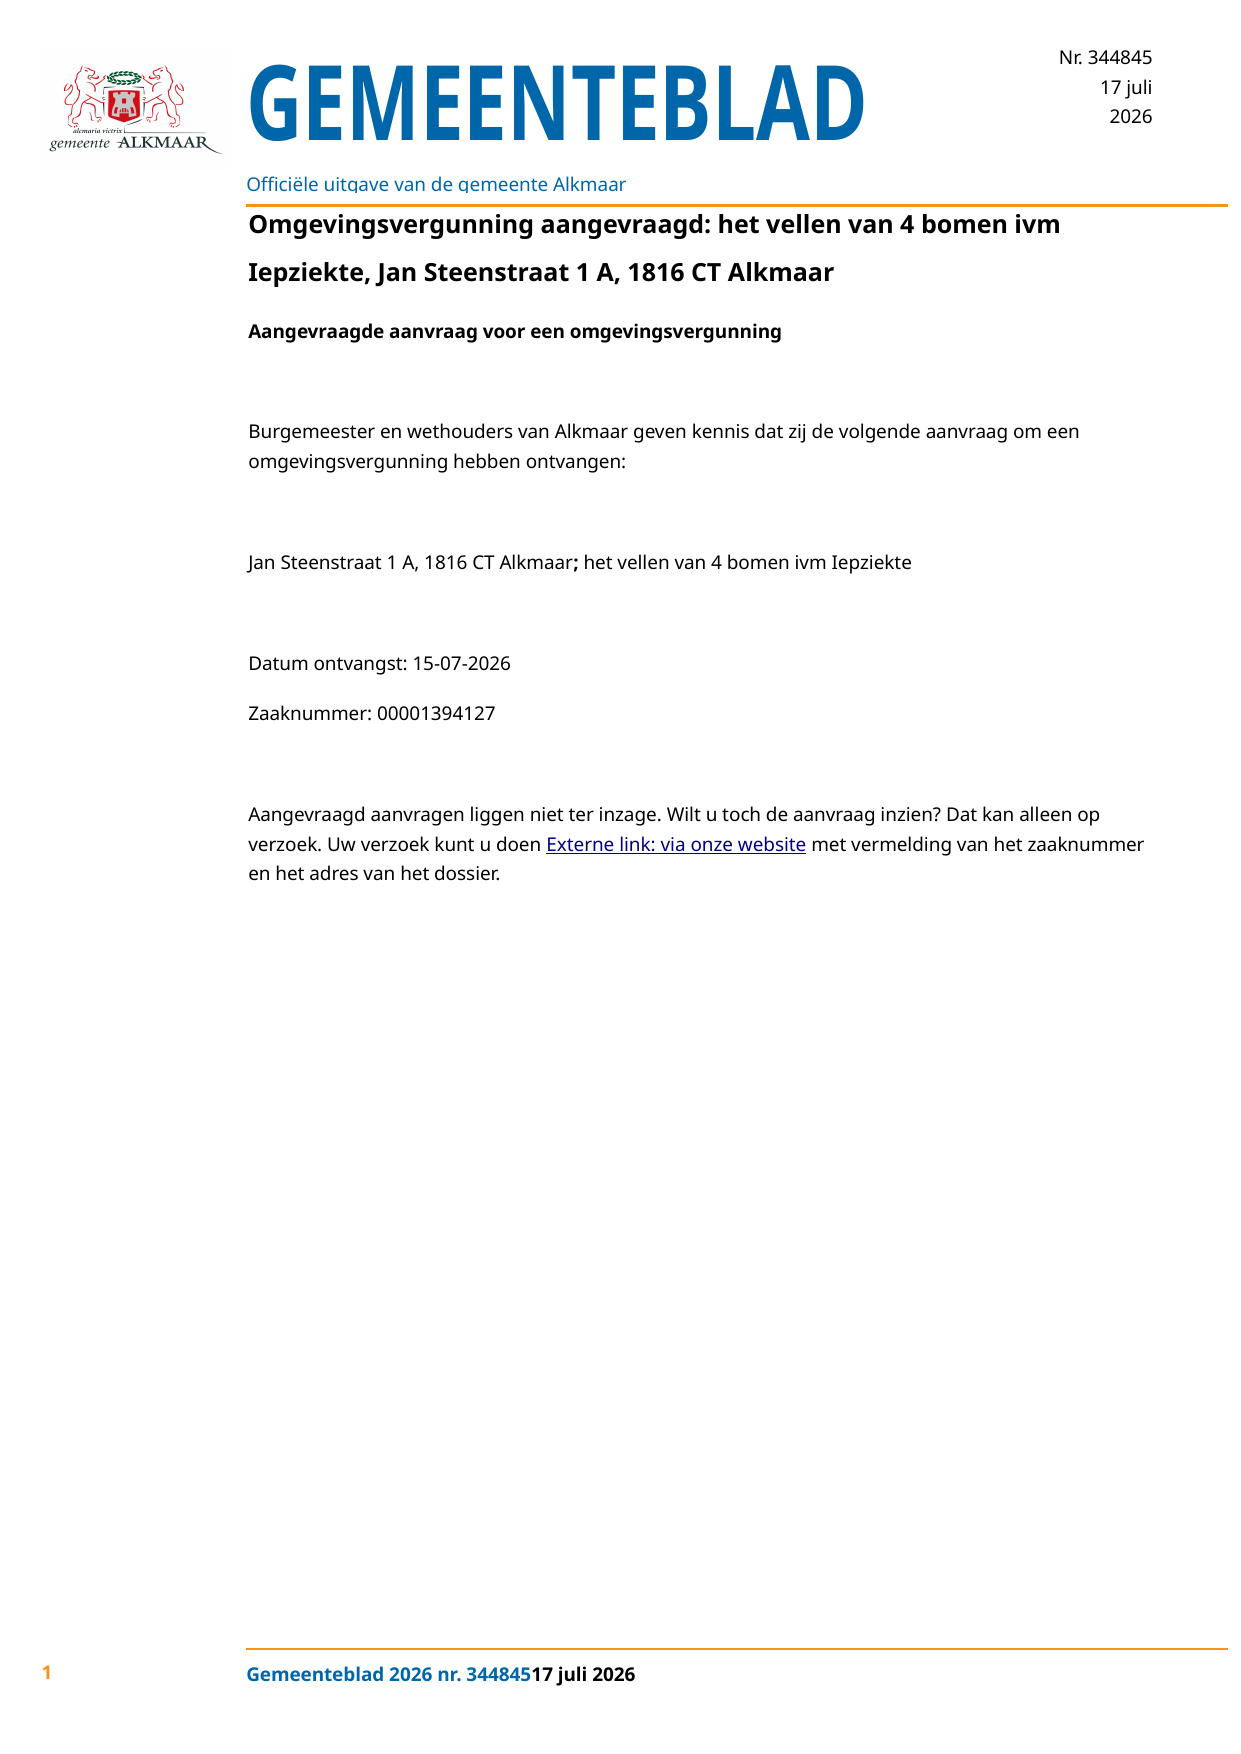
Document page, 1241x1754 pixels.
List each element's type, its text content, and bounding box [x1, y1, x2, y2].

picture [41, 47, 231, 172]
text Jan Steenstraat 1 A, 1816 CT Alkmaar; het vellen van 4 bomen ivm Iepziekte [248, 549, 1152, 575]
text Zaaknummer: 00001394127 [248, 700, 1152, 726]
text Datum ontvangst: 15-07-2026 [248, 650, 1152, 676]
text Aangevraagd aanvragen liggen niet ter inzage. Wilt u toch de aanvraag inzien? Dat kan alleen op verzoek. Uw verzoek kunt u doen Externe link: via onze website met vermelding van het zaaknummer en het adres van het dossier. [248, 801, 1152, 886]
text Omgevingsvergunning aangevraagd: het vellen van 4 bomen ivm Iepziekte, Jan Steenstraat 1 A, 1816 CT Alkmaar [248, 207, 1152, 288]
text Aangevraagde aanvraag voor een omgevingsvergunning [248, 318, 1152, 344]
text Burgemeester en wethouders van Alkmaar geven kennis dat zij de volgende aanvraag om een omgevingsvergunning hebben ontvangen: [248, 419, 1152, 474]
